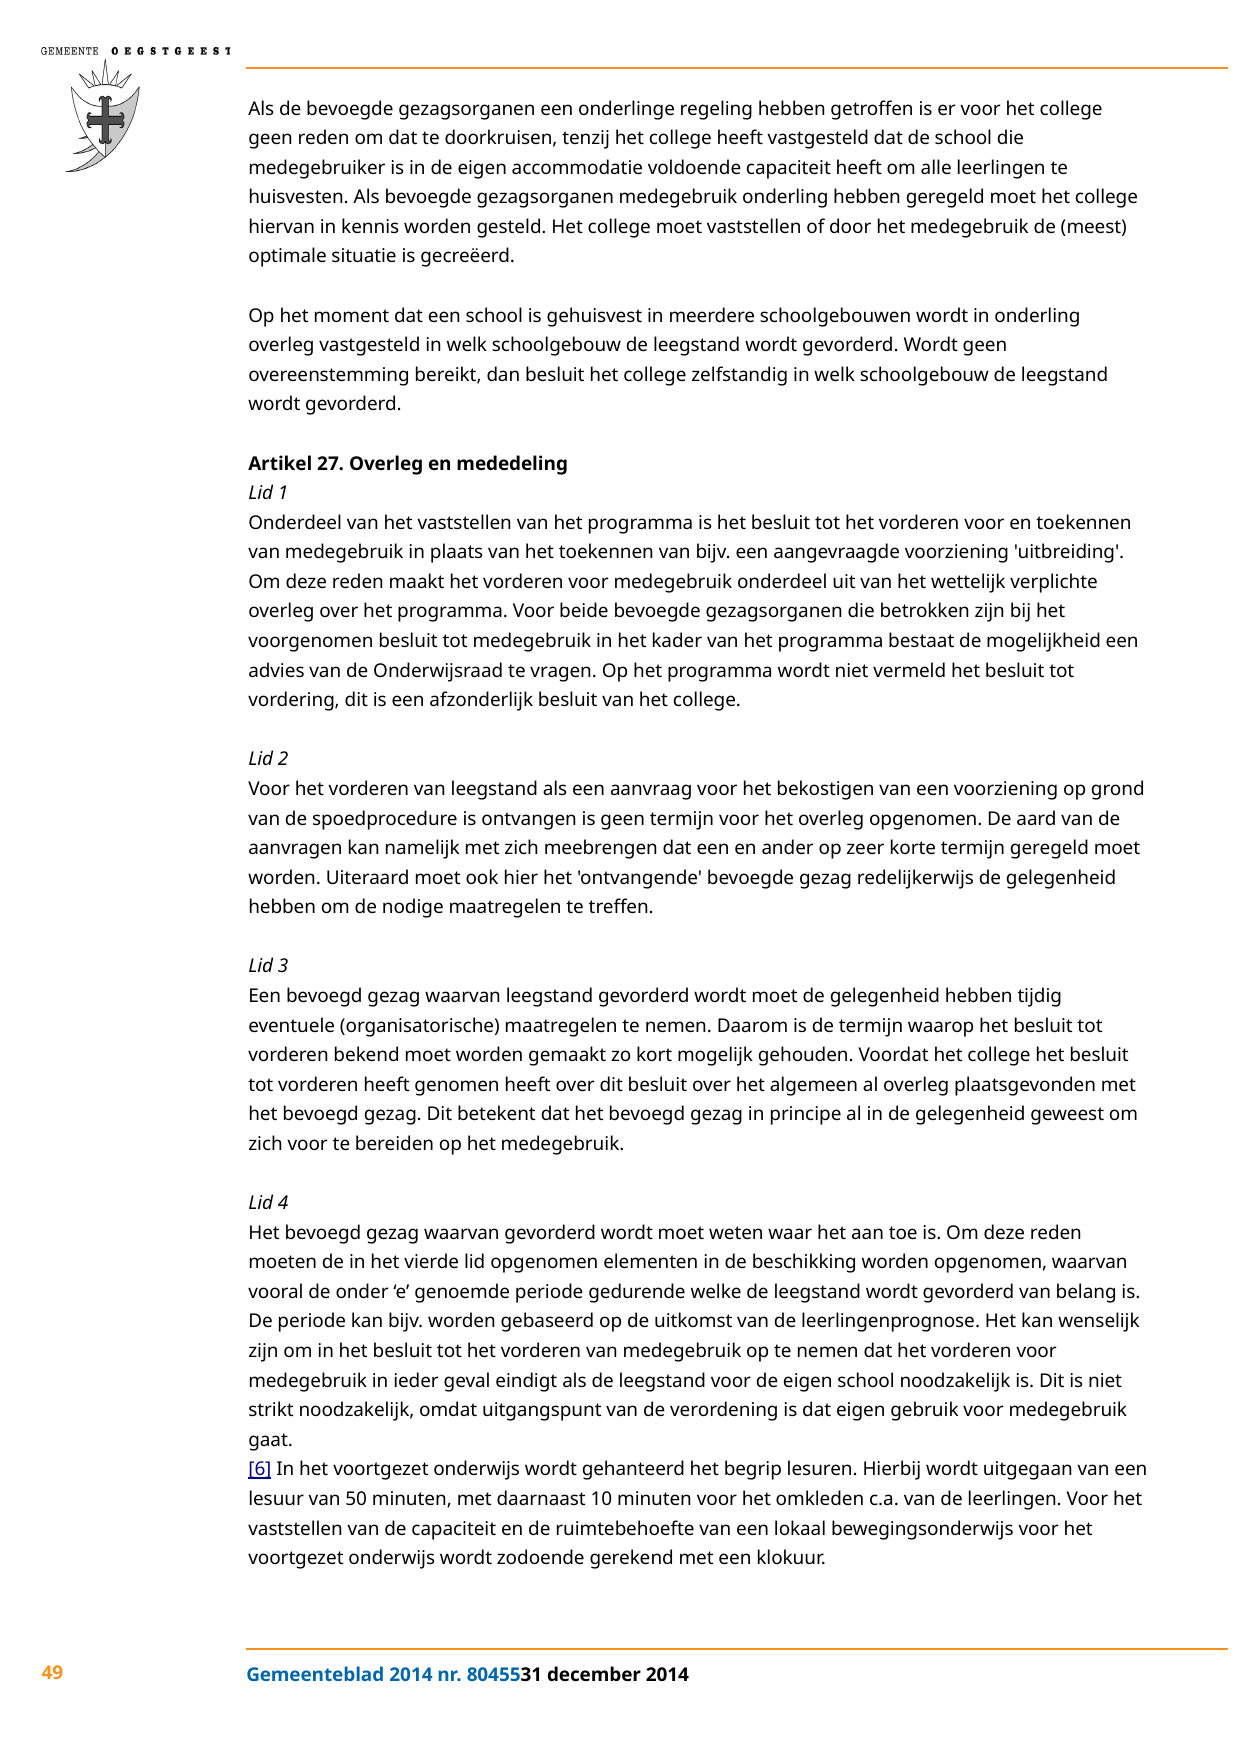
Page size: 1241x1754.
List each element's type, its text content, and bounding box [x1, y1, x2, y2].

text Voor het vorderen van leegstand als een aanvraag voor het bekostigen van een voorziening op grond van de spoedprocedure is ontvangen is geen termijn voor het overleg opgenomen. De aard van de aanvragen kan namelijk met zich meebrengen dat een en ander op zeer korte termijn geregeld moet worden. Uiteraard moet ook hier het 'ontvangende' bevoegde gezag redelijkerwijs de gelegenheid hebben om de nodige maatregelen te treffen. [248, 775, 1152, 919]
text Op het moment dat een school is gehuisvest in meerdere schoolgebouwen wordt in onderling overleg vastgesteld in welk schoolgebouw de leegstand wordt gevorderd. Wordt geen overeenstemming bereikt, dan besluit het college zelfstandig in welk schoolgebouw de leegstand wordt gevorderd. [248, 302, 1152, 416]
text Lid 2 [248, 746, 1152, 771]
text Lid 3 [248, 953, 1152, 978]
text Als de bevoegde gezagsorganen een onderlinge regeling hebben getroffen is er voor het college geen reden om dat te doorkruisen, tenzij het college heeft vastgesteld dat de school die medegebruiker is in de eigen accommodatie voldoende capaciteit heeft om alle leerlingen te huisvesten. Als bevoegde gezagsorganen medegebruik onderling hebben geregeld moet het college hiervan in kennis worden gesteld. Het college moet vaststellen of door het medegebruik de (meest) optimale situatie is gecreëerd. [248, 95, 1152, 268]
picture [41, 47, 231, 172]
text Lid 1 [248, 479, 1152, 505]
text Lid 4 [248, 1189, 1152, 1215]
text Het bevoegd gezag waarvan gevorderd wordt moet weten waar het aan toe is. Om deze reden moeten de in het vierde lid opgenomen elementen in de beschikking worden opgenomen, waarvan vooral de onder ‘e’ genoemde periode gedurende welke de leegstand wordt gevorderd van belang is. De periode kan bijv. worden gebaseerd op de uitkomst van de leerlingenprognose. Het kan wenselijk zijn om in het besluit tot het vorderen van medegebruik op te nemen dat het vorderen voor medegebruik in ieder geval eindigt als de leegstand voor de eigen school noodzakelijk is. Dit is niet strikt noodzakelijk, omdat uitgangspunt van de verordening is dat eigen gebruik voor medegebruik gaat. [248, 1219, 1152, 1452]
text [6] In het voortgezet onderwijs wordt gehanteerd het begrip lesuren. Hierbij wordt uitgegaan van een lesuur van 50 minuten, met daarnaast 10 minuten voor het omkleden c.a. van de leerlingen. Voor het vaststellen van de capaciteit en de ruimtebehoefte van een lokaal bewegingsonderwijs voor het voortgezet onderwijs wordt zodoende gerekend met een klokuur. [248, 1456, 1152, 1570]
text Artikel 27. Overleg en mededeling [248, 450, 1152, 476]
text Een bevoegd gezag waarvan leegstand gevorderd wordt moet de gelegenheid hebben tijdig eventuele (organisatorische) maatregelen te nemen. Daarom is de termijn waarop het besluit tot vorderen bekend moet worden gemaakt zo kort mogelijk gehouden. Voordat het college het besluit tot vorderen heeft genomen heeft over dit besluit over het algemeen al overleg plaatsgevonden met het bevoegd gezag. Dit betekent dat het bevoegd gezag in principe al in de gelegenheid geweest om zich voor te bereiden op het medegebruik. [248, 982, 1152, 1156]
text Onderdeel van het vaststellen van het programma is het besluit tot het vorderen voor en toekennen van medegebruik in plaats van het toekennen van bijv. een aangevraagde voorziening 'uitbreiding'. Om deze reden maakt het vorderen voor medegebruik onderdeel uit van het wettelijk verplichte overleg over het programma. Voor beide bevoegde gezagsorganen die betrokken zijn bij het voorgenomen besluit tot medegebruik in het kader van het programma bestaat de mogelijkheid een advies van de Onderwijsraad te vragen. Op het programma wordt niet vermeld het besluit tot vordering, dit is een afzonderlijk besluit van het college. [248, 509, 1152, 712]
